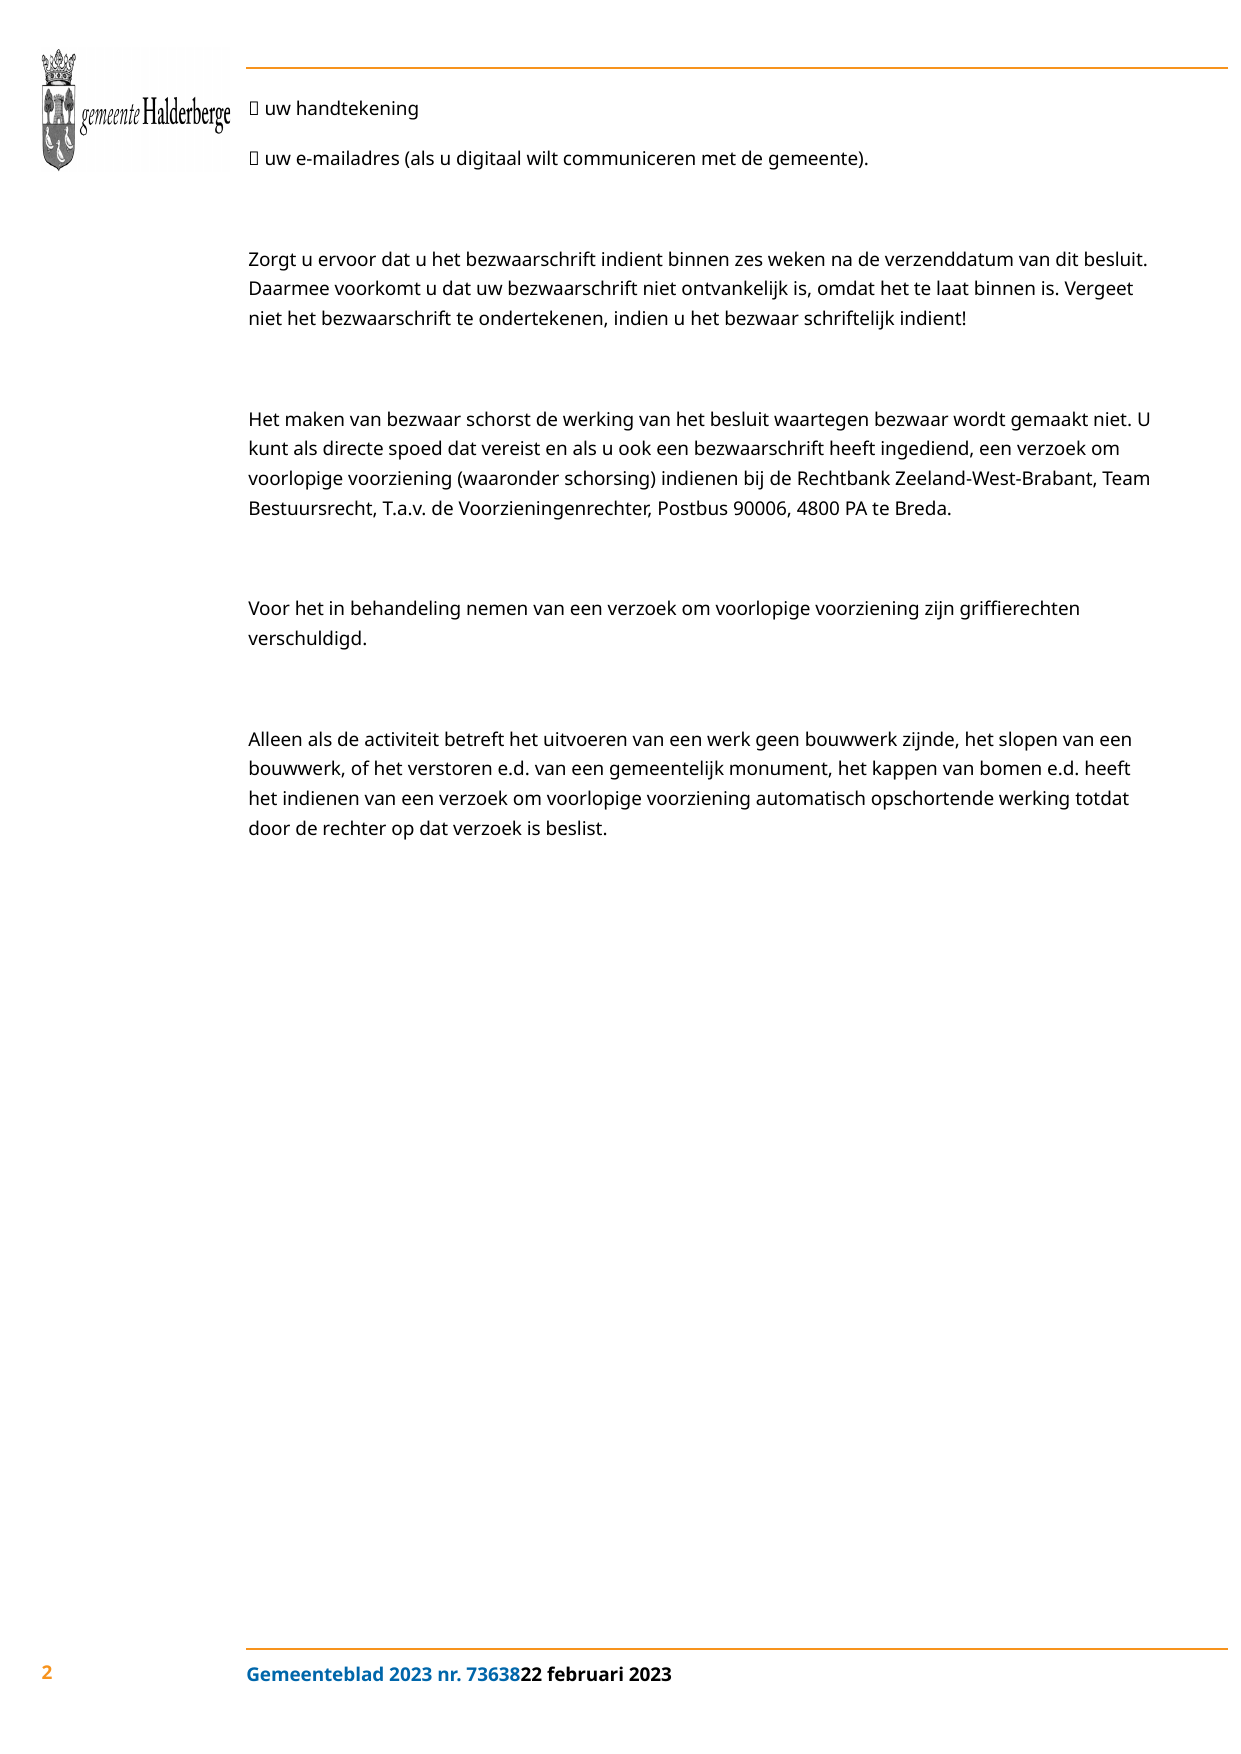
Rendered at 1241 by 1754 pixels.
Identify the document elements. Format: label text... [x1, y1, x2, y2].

text Zorgt u ervoor dat u het bezwaarschrift indient binnen zes weken na de verzenddatum van dit besluit. Daarmee voorkomt u dat uw bezwaarschrift niet ontvankelijk is, omdat het te laat binnen is. Vergeet niet het bezwaarschrift te ondertekenen, indien u het bezwaar schriftelijk indient! [248, 246, 1152, 331]
text  uw e-mailadres (als u digitaal wilt communiceren met de gemeente). [248, 145, 1152, 171]
text Alleen als de activiteit betreft het uitvoeren van een werk geen bouwwerk zijnde, het slopen van een bouwwerk, of het verstoren e.d. van een gemeentelijk monument, het kappen van bomen e.d. heeft het indienen van een verzoek om voorlopige voorziening automatisch opschortende werking totdat door de rechter op dat verzoek is beslist. [248, 726, 1152, 841]
text Voor het in behandeling nemen van een verzoek om voorlopige voorziening zijn griffierechten verschuldigd. [248, 596, 1152, 651]
text  uw handtekening [248, 95, 1152, 121]
text Het maken van bezwaar schorst de werking van het besluit waartegen bezwaar wordt gemaakt niet. U kunt als directe spoed dat vereist en als u ook een bezwaarschrift heeft ingediend, een verzoek om voorlopige voorziening (waaronder schorsing) indienen bij de Rechtbank Zeeland-West-Brabant, Team Bestuursrecht, T.a.v. de Voorzieningenrechter, Postbus 90006, 4800 PA te Breda. [248, 406, 1152, 521]
picture [41, 47, 231, 172]
